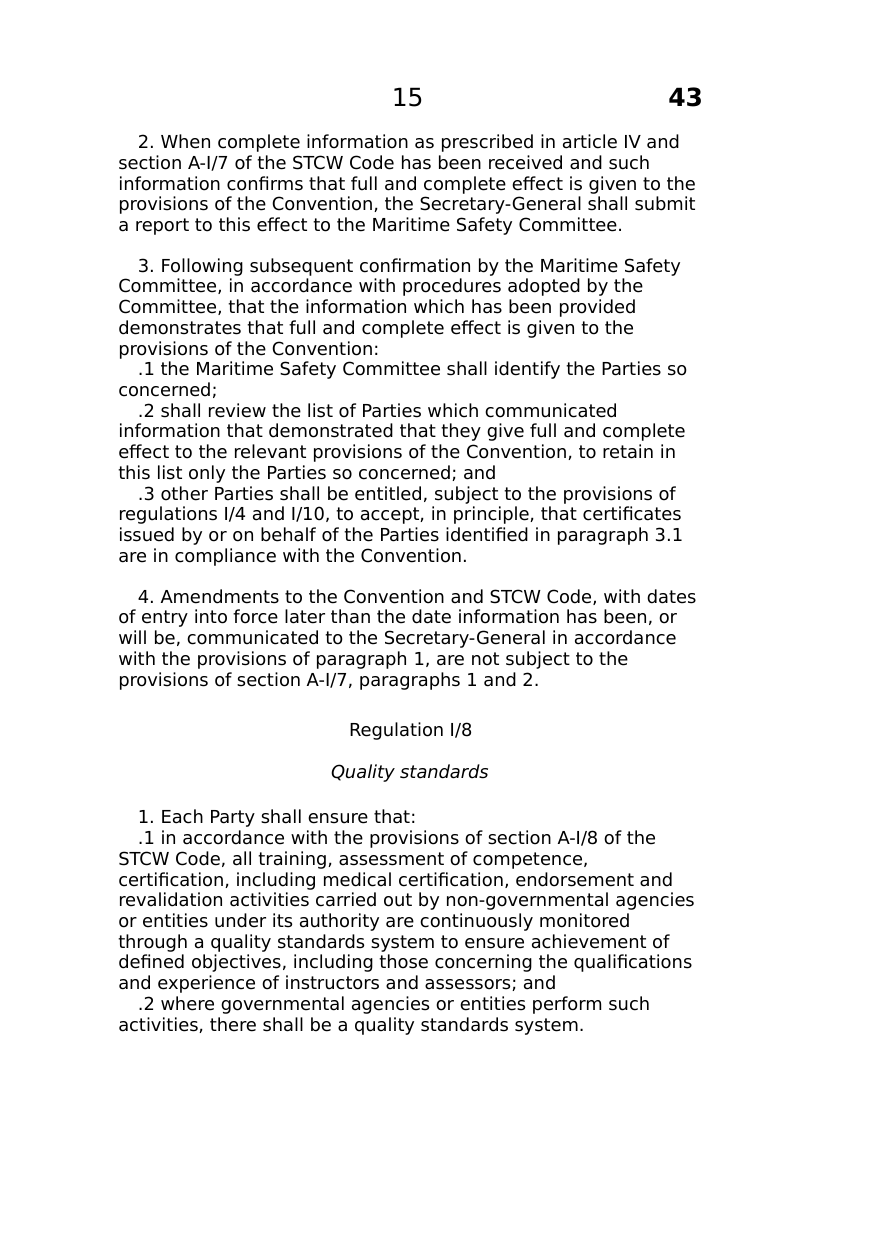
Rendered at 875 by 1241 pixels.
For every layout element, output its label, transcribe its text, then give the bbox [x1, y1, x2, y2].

text .2 shall review the list of Parties which communicated information that demonstrated that they give full and complete effect to the relevant provisions of the Convention, to retain in this list only the Parties so concerned; and [118, 401, 703, 483]
text 3. Following subsequent confirmation by the Maritime Safety Committee, in accordance with procedures adopted by the Committee, that the information which has been provided demonstrates that full and complete effect is given to the provisions of the Convention: [118, 256, 703, 359]
text .1 the Maritime Safety Committee shall identify the Parties so concerned; [118, 359, 703, 401]
text .1 in accordance with the provisions of section A-I/8 of the STCW Code, all training, assessment of competence, certification, including medical certification, endorsement and revalidation activities carried out by non-governmental agencies or entities under its authority are continuously monitored through a quality standards system to ensure achievement of defined objectives, including those concerning the qualifications and experience of instructors and assessors; and [118, 828, 703, 994]
subtitle Regulation I/8 Quality standards [118, 720, 703, 782]
text 4. Amendments to the Convention and STCW Code, with dates of entry into force later than the date information has been, or will be, communicated to the Secretary-General in accordance with the provisions of paragraph 1, are not subject to the provisions of section A-I/7, paragraphs 1 and 2. [118, 586, 703, 690]
text 1. Each Party shall ensure that: [118, 807, 703, 828]
text .2 where governmental agencies or entities perform such activities, there shall be a quality standards system. [118, 994, 703, 1035]
text .3 other Parties shall be entitled, subject to the provisions of regulations I/4 and I/10, to accept, in principle, that certificates issued by or on behalf of the Parties identified in paragraph 3.1 are in compliance with the Convention. [118, 483, 703, 566]
text 2. When complete information as prescribed in article IV and section A-I/7 of the STCW Code has been received and such information confirms that full and complete effect is given to the provisions of the Convention, the Secretary-General shall submit a report to this effect to the Maritime Safety Committee. [118, 132, 703, 236]
